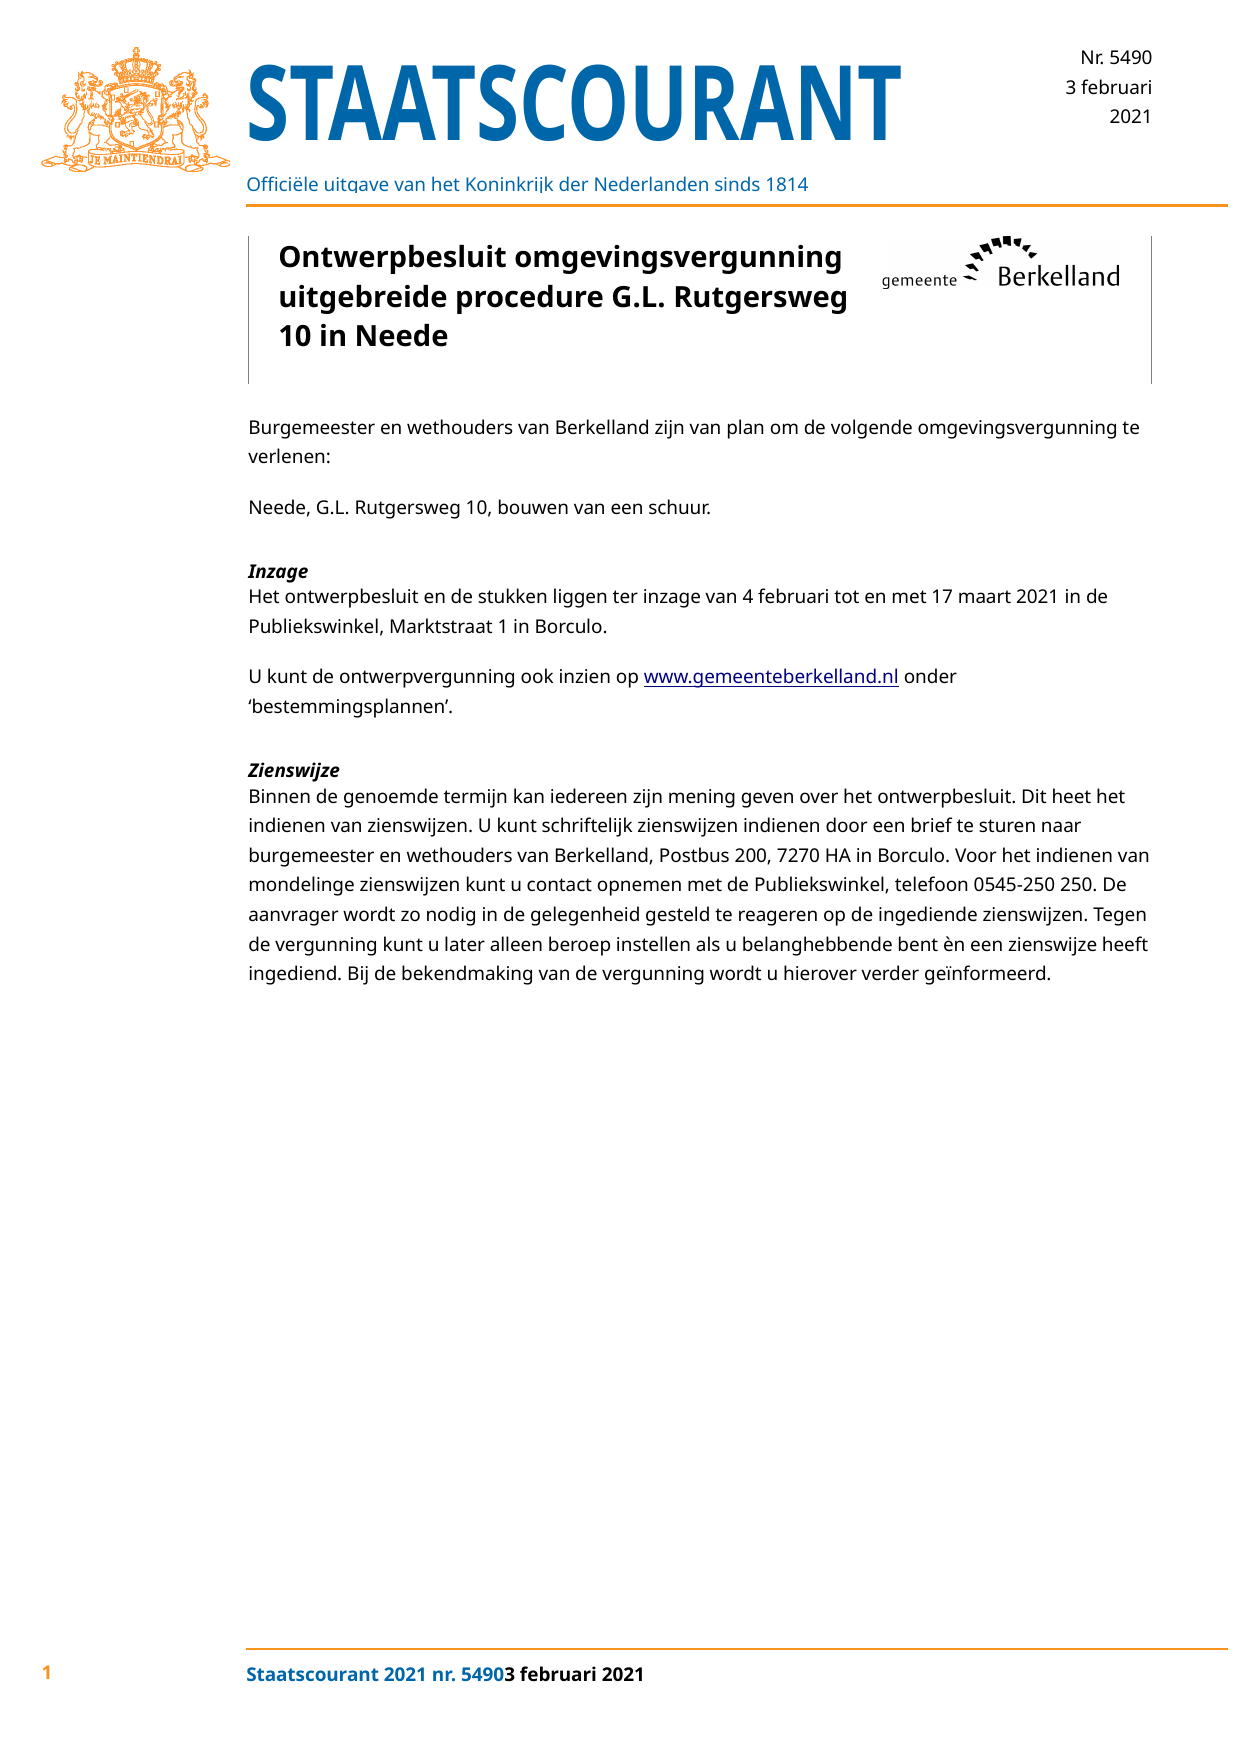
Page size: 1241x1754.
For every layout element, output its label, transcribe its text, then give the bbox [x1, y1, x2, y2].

picture [41, 47, 231, 172]
table_header Ontwerpbesluit omgevingsvergunning uitgebreide procedure G.L. Rutgersweg 10 in Neede [249, 236, 850, 384]
text Burgemeester en wethouders van Berkelland zijn van plan om de volgende omgevingsvergunning te verlenen: [248, 414, 1152, 469]
table_header [850, 236, 1151, 384]
text U kunt de ontwerpvergunning ook inzien op www.gemeenteberkelland.nl onder ‘bestemmingsplannen’. [248, 664, 1152, 719]
text Het ontwerpbesluit en de stukken liggen ter inzage van 4 februari tot en met 17 maart 2021 in de Publiekswinkel, Marktstraat 1 in Borculo. [248, 584, 1152, 639]
text Neede, G.L. Rutgersweg 10, bouwen van een schuur. [248, 494, 1152, 520]
text Inzage [248, 558, 1152, 584]
text Zienswijze [248, 757, 1152, 783]
picture [882, 236, 1119, 289]
text Binnen de genoemde termijn kan iedereen zijn mening geven over het ontwerpbesluit. Dit heet het indienen van zienswijzen. U kunt schriftelijk zienswijzen indienen door een brief te sturen naar burgemeester en wethouders van Berkelland, Postbus 200, 7270 HA in Borculo. Voor het indienen van mondelinge zienswijzen kunt u contact opnemen met de Publiekswinkel, telefoon 0545-250 250. De aanvrager wordt zo nodig in de gelegenheid gesteld te reageren op de ingediende zienswijzen. Tegen de vergunning kunt u later alleen beroep instellen als u belanghebbende bent èn een zienswijze heeft ingediend. Bij de bekendmaking van de vergunning wordt u hierover verder geïnformeerd. [248, 783, 1152, 986]
